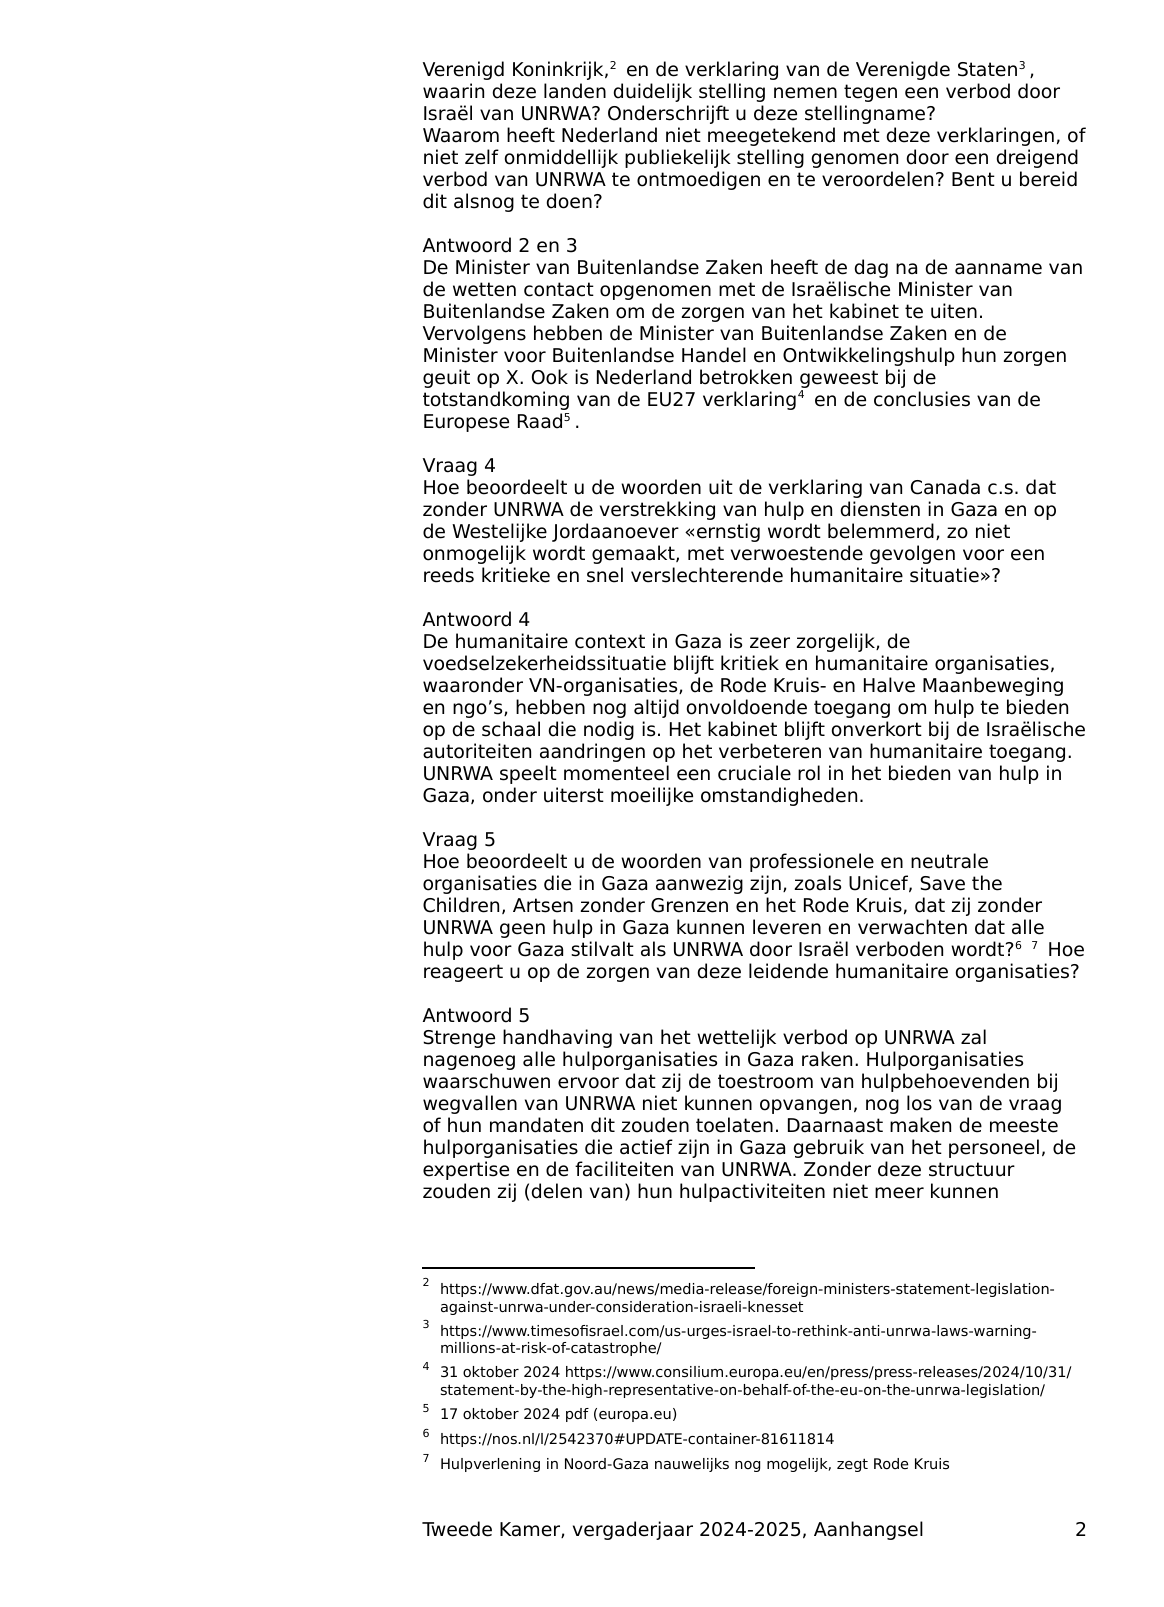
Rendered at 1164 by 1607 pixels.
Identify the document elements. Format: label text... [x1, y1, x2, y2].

text https://www.dfat.gov.au/news/media-release/foreign-ministers-statement-legislation-against-unrwa-under-consideration-israeli-knesset [422, 1277, 1087, 1316]
text De humanitaire context in Gaza is zeer zorgelijk, de voedselzekerheidssituatie blijft kritiek en humanitaire organisaties, waaronder VN-organisaties, de Rode Kruis- en Halve Maanbeweging en ngo’s, hebben nog altijd onvoldoende toegang om hulp te bieden op de schaal die nodig is. Het kabinet blijft onverkort bij de Israëlische autoriteiten aandringen op het verbeteren van humanitaire toegang. UNRWA speelt momenteel een cruciale rol in het bieden van hulp in Gaza, onder uiterst moeilijke omstandigheden. [422, 631, 1087, 807]
text Antwoord 4 [422, 609, 1087, 631]
text De Minister van Buitenlandse Zaken heeft de dag na de aanname van de wetten contact opgenomen met de Israëlische Minister van Buitenlandse Zaken om de zorgen van het kabinet te uiten. Vervolgens hebben de Minister van Buitenlandse Zaken en de Minister voor Buitenlandse Handel en Ontwikkelingshulp hun zorgen geuit op X. Ook is Nederland betrokken geweest bij de totstandkoming van de EU27 verklaring en de conclusies van de Europese Raad. [422, 257, 1087, 433]
text Vraag 4 [422, 455, 1087, 477]
text Verenigd Koninkrijk, en de verklaring van de Verenigde Staten, waarin deze landen duidelijk stelling nemen tegen een verbod door Israël van UNRWA? Onderschrijft u deze stellingname? [422, 59, 1087, 125]
text Hoe beoordeelt u de woorden van professionele en neutrale organisaties die in Gaza aanwezig zijn, zoals Unicef, Save the Children, Artsen zonder Grenzen en het Rode Kruis, dat zij zonder UNRWA geen hulp in Gaza kunnen leveren en verwachten dat alle hulp voor Gaza stilvalt als UNRWA door Israël verboden wordt? Hoe reageert u op de zorgen van deze leidende humanitaire organisaties? [422, 851, 1087, 983]
text Waarom heeft Nederland niet meegetekend met deze verklaringen, of niet zelf onmiddellijk publiekelijk stelling genomen door een dreigend verbod van UNRWA te ontmoedigen en te veroordelen? Bent u bereid dit alsnog te doen? [422, 125, 1087, 213]
text Vraag 5 [422, 829, 1087, 851]
text 31 oktober 2024 https://www.consilium.europa.eu/en/press/press-releases/2024/10/31/statement-by-the-high-representative-on-behalf-of-the-eu-on-the-unrwa-legislation/ [422, 1360, 1087, 1399]
text 17 oktober 2024 pdf (europa.eu) [422, 1402, 1087, 1424]
text Hoe beoordeelt u de woorden uit de verklaring van Canada c.s. dat zonder UNRWA de verstrekking van hulp en diensten in Gaza en op de Westelijke Jordaanoever «ernstig wordt belemmerd, zo niet onmogelijk wordt gemaakt, met verwoestende gevolgen voor een reeds kritieke en snel verslechterende humanitaire situatie»? [422, 477, 1087, 587]
text https://www.timesofisrael.com/us-urges-israel-to-rethink-anti-unrwa-laws-warning-millions-at-risk-of-catastrophe/ [422, 1318, 1087, 1357]
text Antwoord 5 [422, 1005, 1087, 1027]
text Antwoord 2 en 3 [422, 235, 1087, 257]
text Strenge handhaving van het wettelijk verbod op UNRWA zal nagenoeg alle hulporganisaties in Gaza raken. Hulporganisaties waarschuwen ervoor dat zij de toestroom van hulpbehoevenden bij wegvallen van UNRWA niet kunnen opvangen, nog los van de vraag of hun mandaten dit zouden toelaten. Daarnaast maken de meeste hulporganisaties die actief zijn in Gaza gebruik van het personeel, de expertise en de faciliteiten van UNRWA. Zonder deze structuur zouden zij (delen van) hun hulpactiviteiten niet meer kunnen [422, 1027, 1087, 1203]
text Hulpverlening in Noord-Gaza nauwelijks nog mogelijk, zegt Rode Kruis [422, 1452, 1087, 1474]
text https://nos.nl/l/2542370#UPDATE-container-81611814 [422, 1427, 1087, 1449]
